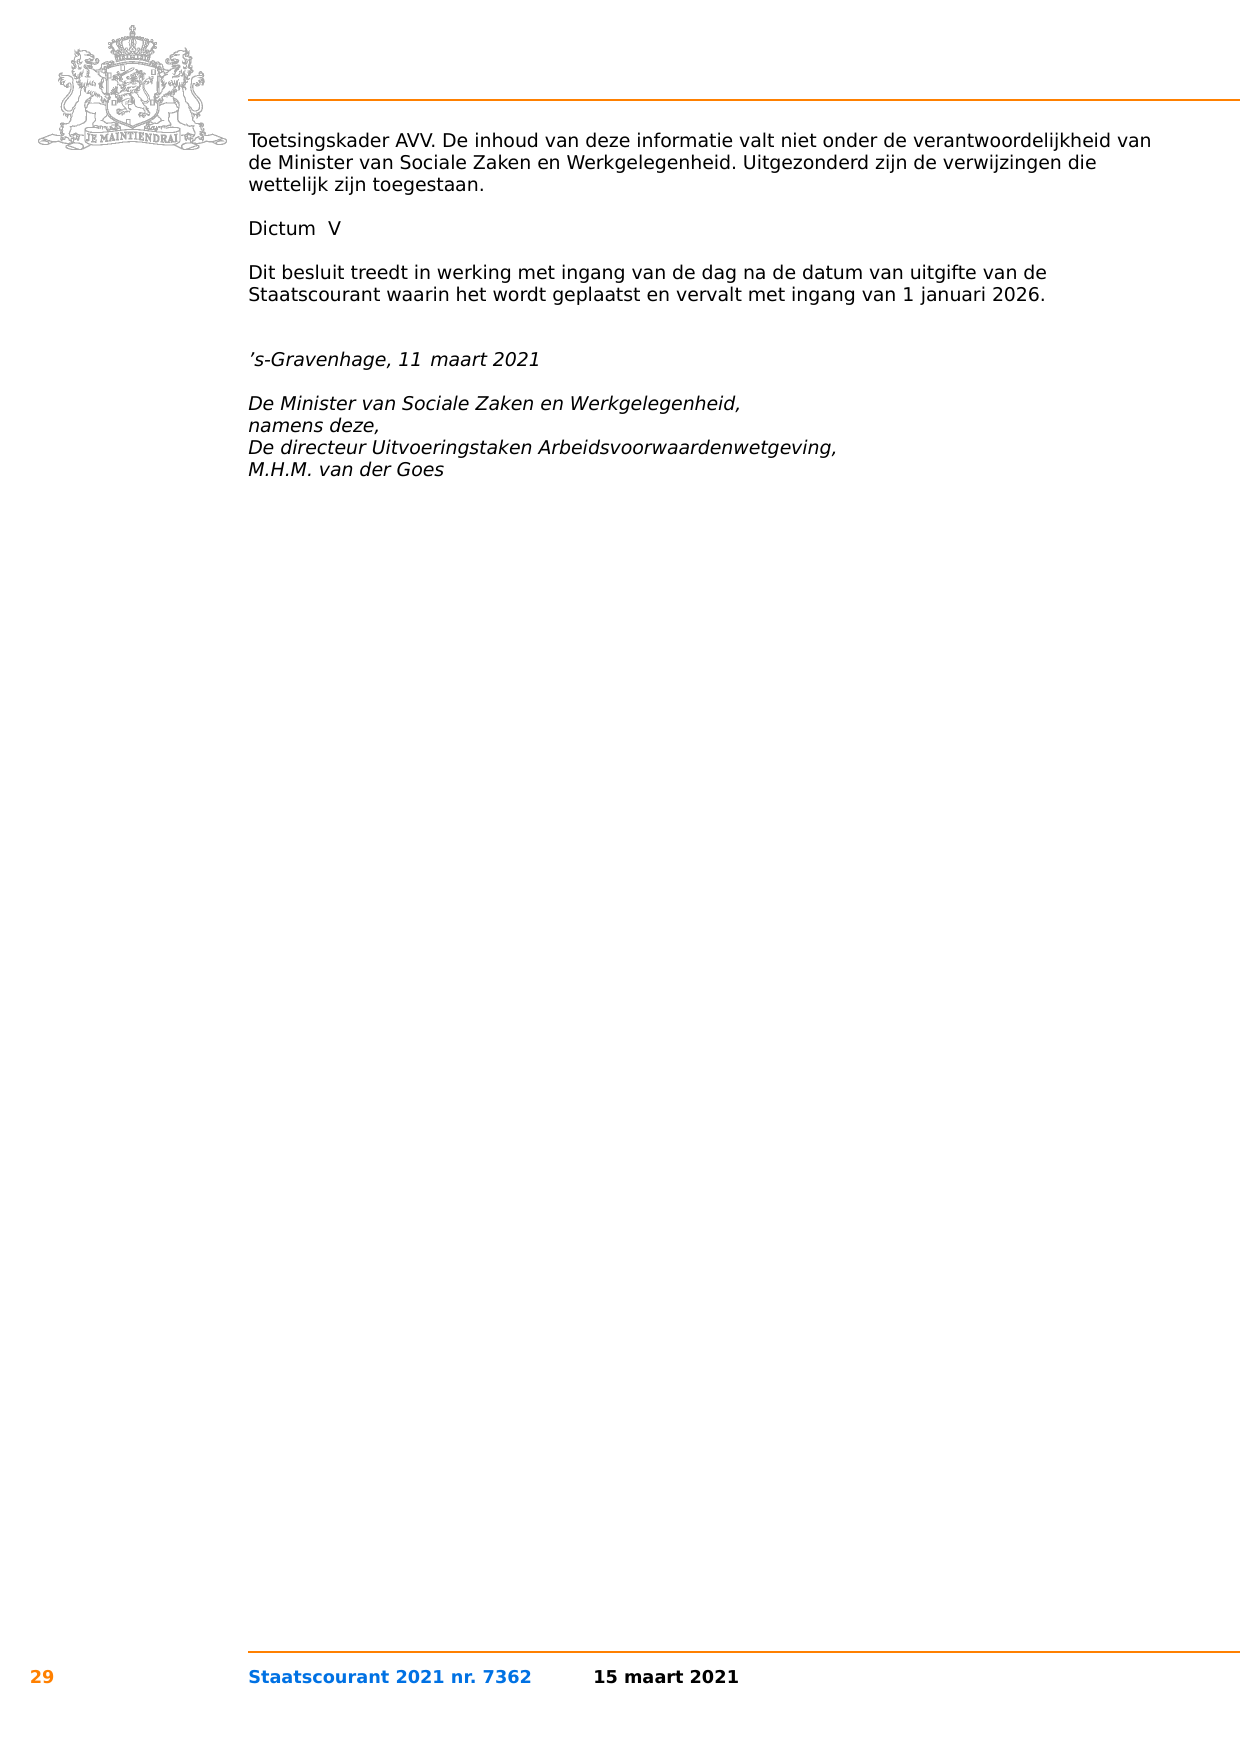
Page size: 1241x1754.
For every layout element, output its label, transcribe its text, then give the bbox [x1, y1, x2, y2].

text Dictum V [248, 218, 1163, 240]
picture [38, 25, 227, 150]
text De Minister van Sociale Zaken en Werkgelegenheid, namens deze, De directeur Uitvoeringstaken Arbeidsvoorwaardenwetgeving, M.H.M. van der Goes [248, 393, 1163, 481]
text Dit besluit treedt in werking met ingang van de dag na de datum van uitgifte van de Staatscourant waarin het wordt geplaatst en vervalt met ingang van 1 januari 2026. [248, 262, 1163, 306]
text Toetsingskader AVV. De inhoud van deze informatie valt niet onder de verantwoordelijkheid van de Minister van Sociale Zaken en Werkgelegenheid. Uitgezonderd zijn de verwijzingen die wettelijk zijn toegestaan. [248, 130, 1163, 196]
text ’s-Gravenhage, 11 maart 2021 [248, 349, 1163, 371]
